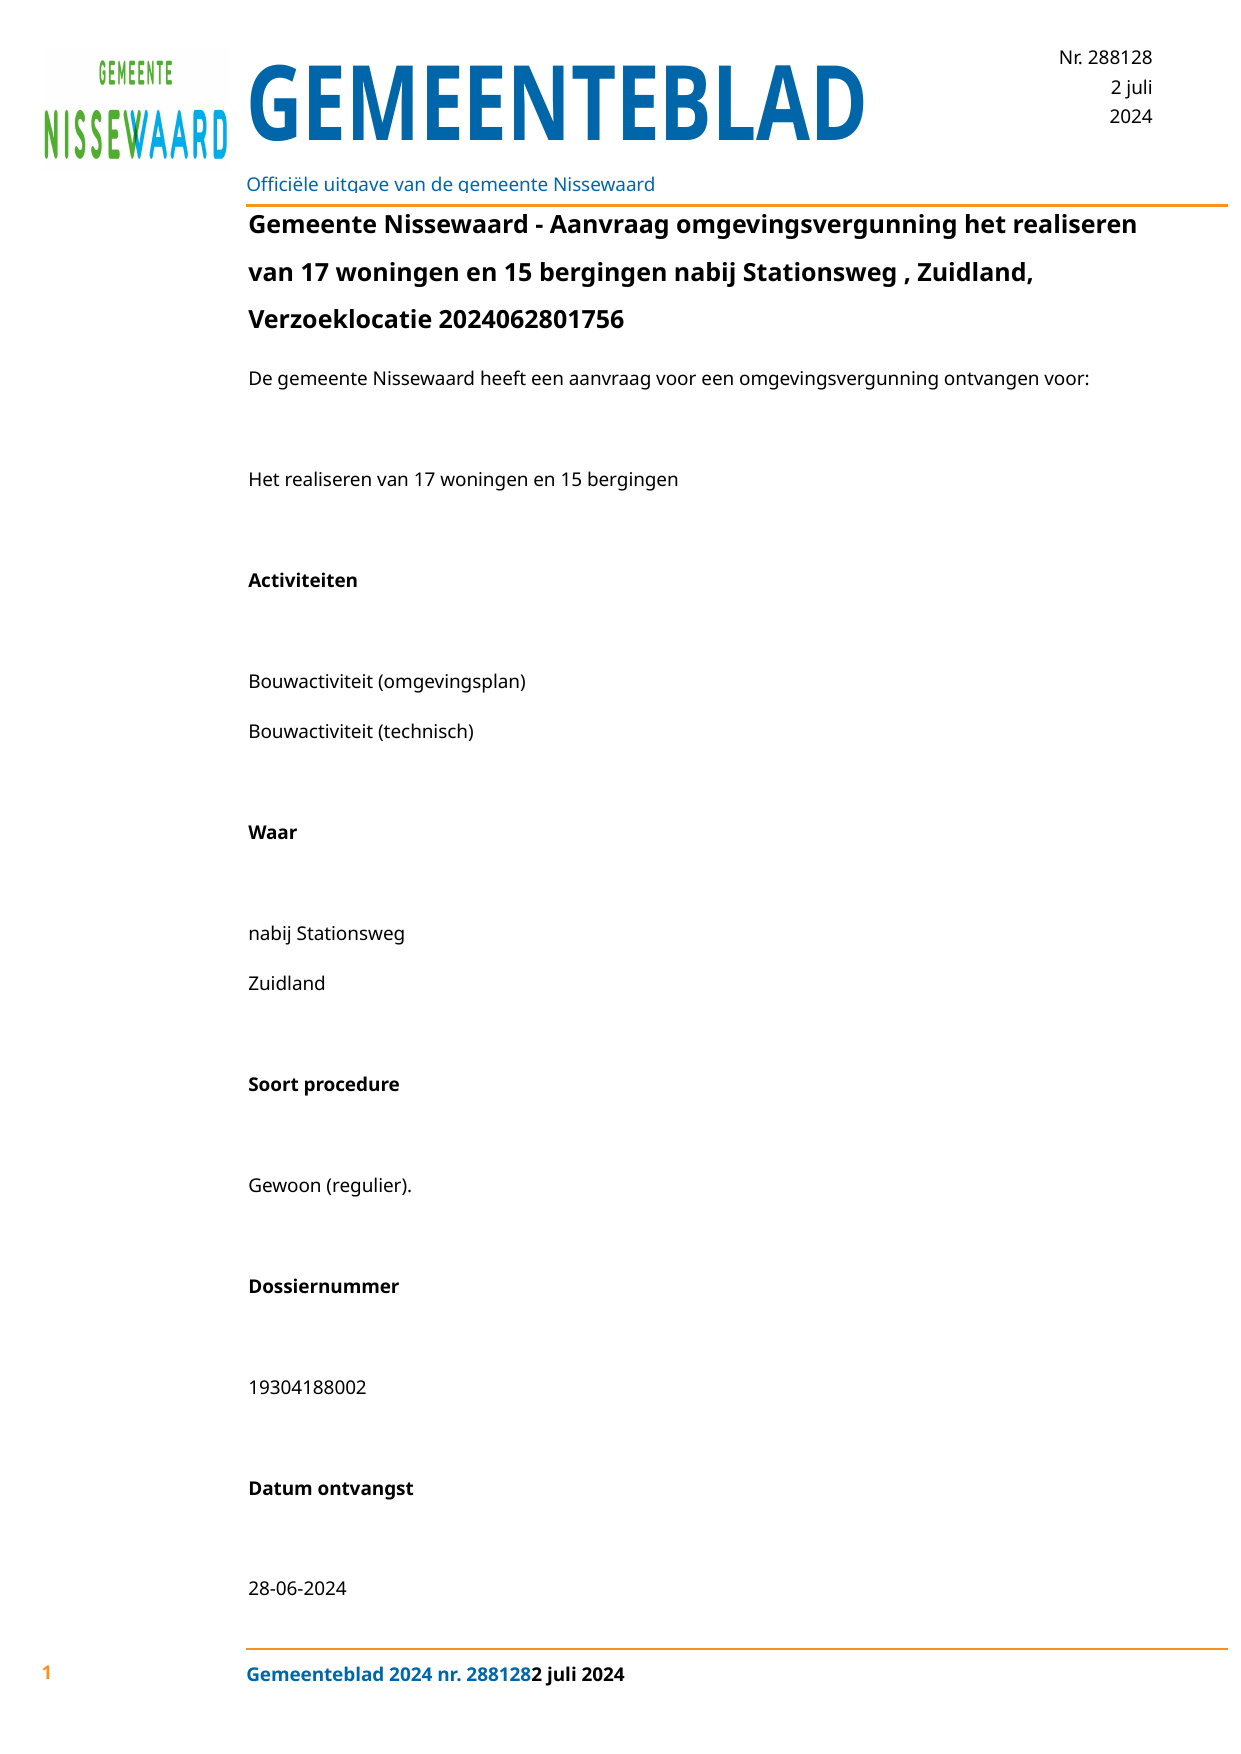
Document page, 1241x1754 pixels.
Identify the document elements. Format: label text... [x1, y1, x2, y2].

text Zuidland [248, 971, 1152, 996]
text Het realiseren van 17 woningen en 15 bergingen [248, 466, 1152, 492]
text De gemeente Nissewaard heeft een aanvraag voor een omgevingsvergunning ontvangen voor: [248, 366, 1152, 391]
text Gewoon (regulier). [248, 1172, 1152, 1198]
text Activiteiten [248, 567, 1152, 593]
text Gemeente Nissewaard - Aanvraag omgevingsvergunning het realiseren van 17 woningen en 15 bergingen nabij Stationsweg , Zuidland, Verzoeklocatie 2024062801756 [248, 207, 1152, 336]
text Dossiernummer [248, 1273, 1152, 1299]
text Waar [248, 819, 1152, 845]
text 28-06-2024 [248, 1576, 1152, 1601]
text Bouwactiviteit (omgevingsplan) [248, 668, 1152, 694]
text Bouwactiviteit (technisch) [248, 718, 1152, 744]
text 19304188002 [248, 1374, 1152, 1399]
text Datum ontvangst [248, 1475, 1152, 1500]
text Soort procedure [248, 1071, 1152, 1097]
text nabij Stationsweg [248, 920, 1152, 946]
picture [41, 47, 231, 172]
